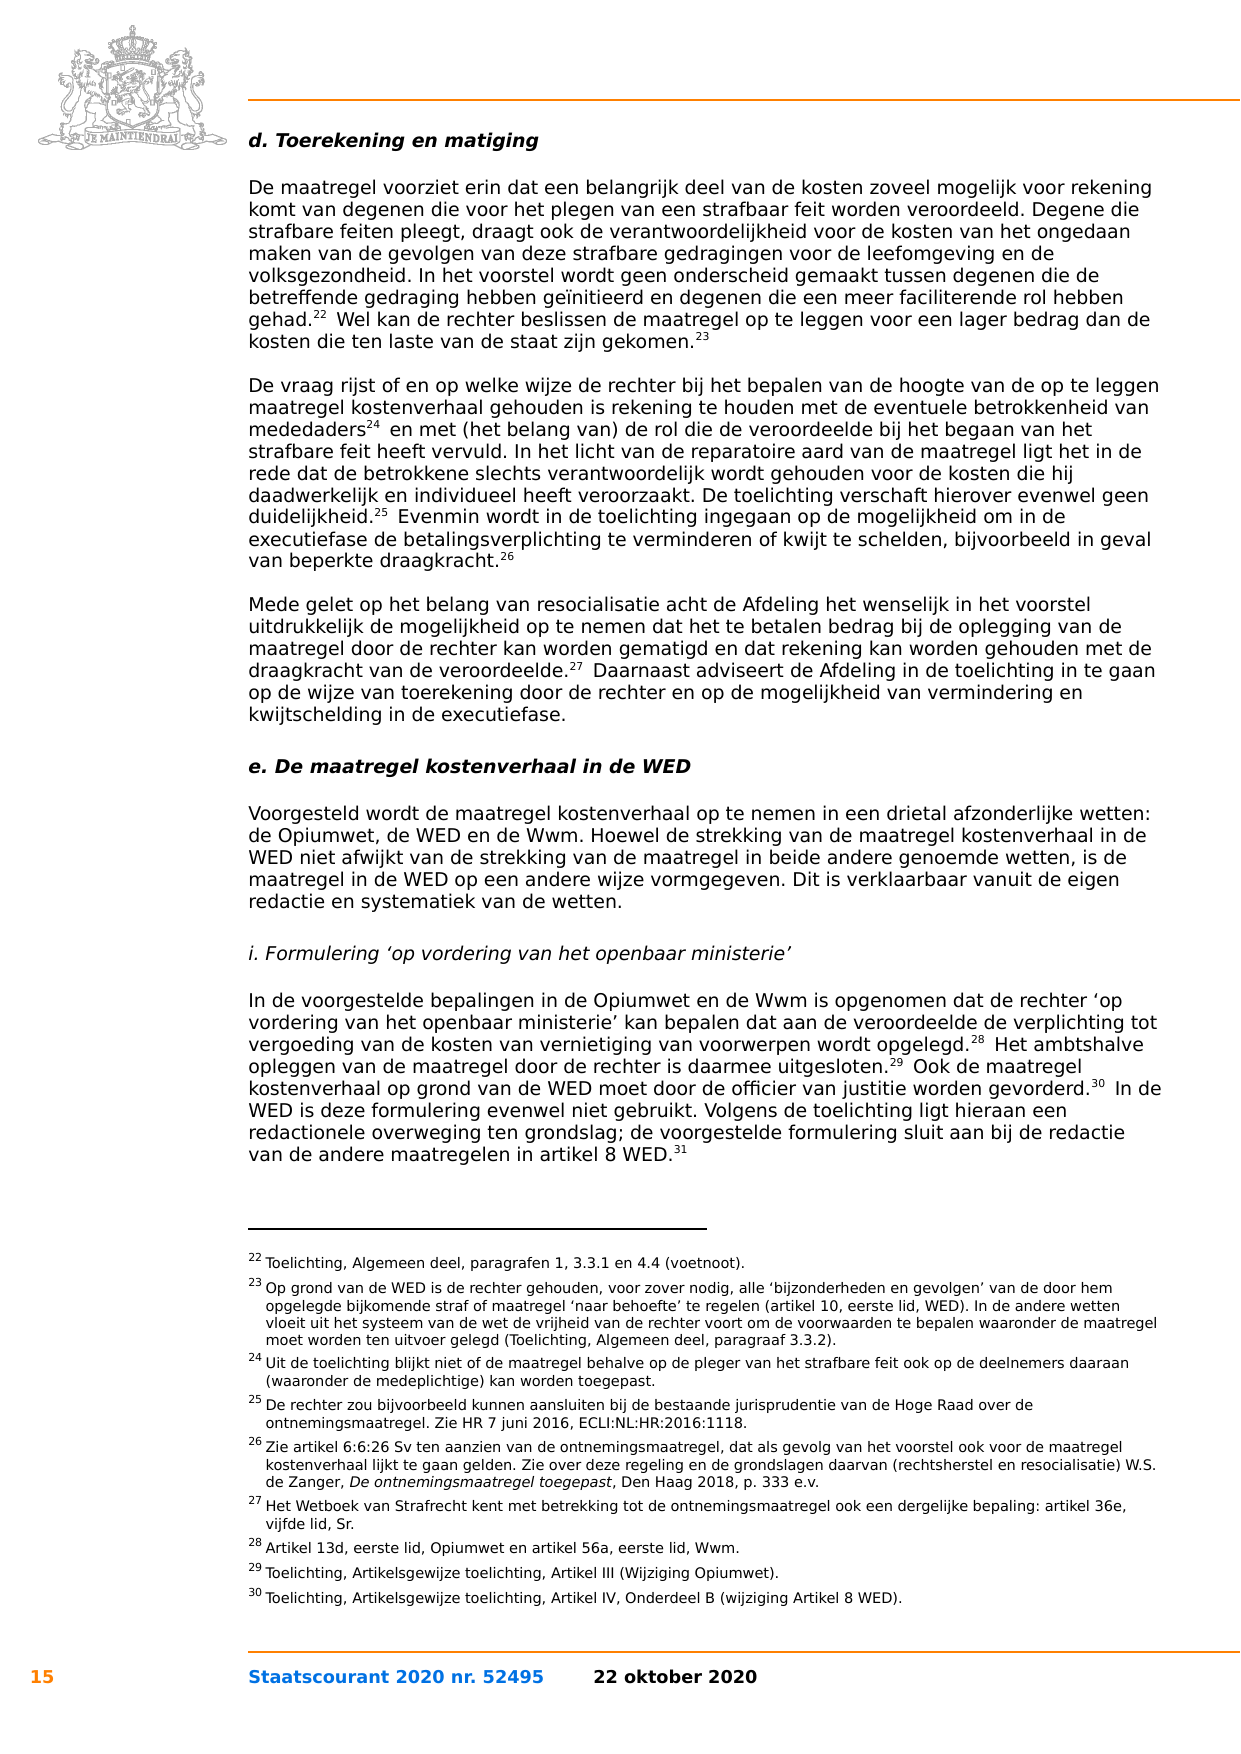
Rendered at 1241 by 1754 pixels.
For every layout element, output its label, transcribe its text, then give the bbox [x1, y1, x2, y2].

text De rechter zou bijvoorbeeld kunnen aansluiten bij de bestaande jurisprudentie van de Hoge Raad over de ontnemingsmaatregel. Zie HR 7 juni 2016, ECLI:NL:HR:2016:1118. [248, 1393, 1163, 1432]
text Zie artikel 6:6:26 Sv ten aanzien van de ontnemingsmaatregel, dat als gevolg van het voorstel ook voor de maatregel kostenverhaal lijkt te gaan gelden. Zie over deze regeling en de grondslagen daarvan (rechtsherstel en resocialisatie) W.S. de Zanger, De ontnemingsmaatregel toegepast, Den Haag 2018, p. 333 e.v. [248, 1435, 1163, 1491]
text Toelichting, Artikelsgewijze toelichting, Artikel IV, Onderdeel B (wijziging Artikel 8 WED). [248, 1586, 1163, 1608]
text De vraag rijst of en op welke wijze de rechter bij het bepalen van de hoogte van de op te leggen maatregel kostenverhaal gehouden is rekening te houden met de eventuele betrokkenheid van mededaders en met (het belang van) de rol die de veroordeelde bij het begaan van het strafbare feit heeft vervuld. In het licht van de reparatoire aard van de maatregel ligt het in de rede dat de betrokkene slechts verantwoordelijk wordt gehouden voor de kosten die hij daadwerkelijk en individueel heeft veroorzaakt. De toelichting verschaft hierover evenwel geen duidelijkheid. Evenmin wordt in de toelichting ingegaan op de mogelijkheid om in de executiefase de betalingsverplichting te verminderen of kwijt te schelden, bijvoorbeeld in geval van beperkte draagkracht. [248, 374, 1163, 572]
text De maatregel voorziet erin dat een belangrijk deel van de kosten zoveel mogelijk voor rekening komt van degenen die voor het plegen van een strafbaar feit worden veroordeeld. Degene die strafbare feiten pleegt, draagt ook de verantwoordelijkheid voor de kosten van het ongedaan maken van de gevolgen van deze strafbare gedragingen voor de leefomgeving en de volksgezondheid. In het voorstel wordt geen onderscheid gemaakt tussen degenen die de betreffende gedraging hebben geïnitieerd en degenen die een meer faciliterende rol hebben gehad. Wel kan de rechter beslissen de maatregel op te leggen voor een lager bedrag dan de kosten die ten laste van de staat zijn gekomen. [248, 177, 1163, 353]
text Uit de toelichting blijkt niet of de maatregel behalve op de pleger van het strafbare feit ook op de deelnemers daaraan (waaronder de medeplichtige) kan worden toegepast. [248, 1351, 1163, 1390]
subtitle e. De maatregel kostenverhaal in de WED [248, 756, 1163, 778]
text In de voorgestelde bepalingen in de Opiumwet en de Wwm is opgenomen dat de rechter ‘op vordering van het openbaar ministerie’ kan bepalen dat aan de veroordeelde de verplichting tot vergoeding van de kosten van vernietiging van voorwerpen wordt opgelegd. Het ambtshalve opleggen van de maatregel door de rechter is daarmee uitgesloten. Ook de maatregel kostenverhaal op grond van de WED moet door de officier van justitie worden gevorderd. In de WED is deze formulering evenwel niet gebruikt. Volgens de toelichting ligt hieraan een redactionele overweging ten grondslag; de voorgestelde formulering sluit aan bij de redactie van de andere maatregelen in artikel 8 WED. [248, 990, 1163, 1166]
text Toelichting, Artikelsgewijze toelichting, Artikel III (Wijziging Opiumwet). [248, 1561, 1163, 1583]
text Artikel 13d, eerste lid, Opiumwet en artikel 56a, eerste lid, Wwm. [248, 1536, 1163, 1558]
text Toelichting, Algemeen deel, paragrafen 1, 3.3.1 en 4.4 (voetnoot). [248, 1251, 1163, 1273]
text Voorgesteld wordt de maatregel kostenverhaal op te nemen in een drietal afzonderlijke wetten: de Opiumwet, de WED en de Wwm. Hoewel de strekking van de maatregel kostenverhaal in de WED niet afwijkt van de strekking van de maatregel in beide andere genoemde wetten, is de maatregel in de WED op een andere wijze vormgegeven. Dit is verklaarbaar vanuit de eigen redactie en systematiek van de wetten. [248, 803, 1163, 913]
picture [38, 25, 227, 150]
subtitle d. Toerekening en matiging [248, 130, 1163, 152]
text Het Wetboek van Strafrecht kent met betrekking tot de ontnemingsmaatregel ook een dergelijke bepaling: artikel 36e, vijfde lid, Sr. [248, 1494, 1163, 1533]
text Mede gelet op het belang van resocialisatie acht de Afdeling het wenselijk in het voorstel uitdrukkelijk de mogelijkheid op te nemen dat het te betalen bedrag bij de oplegging van de maatregel door de rechter kan worden gematigd en dat rekening kan worden gehouden met de draagkracht van de veroordeelde. Daarnaast adviseert de Afdeling in de toelichting in te gaan op de wijze van toerekening door de rechter en op de mogelijkheid van vermindering en kwijtschelding in de executiefase. [248, 594, 1163, 726]
subtitle i. Formulering ‘op vordering van het openbaar ministerie’ [248, 943, 1163, 965]
text Op grond van de WED is de rechter gehouden, voor zover nodig, alle ‘bijzonderheden en gevolgen’ van de door hem opgelegde bijkomende straf of maatregel ‘naar behoefte’ te regelen (artikel 10, eerste lid, WED). In de andere wetten vloeit uit het systeem van de wet de vrijheid van de rechter voort om de voorwaarden te bepalen waaronder de maatregel moet worden ten uitvoer gelegd (Toelichting, Algemeen deel, paragraaf 3.3.2). [248, 1276, 1163, 1348]
